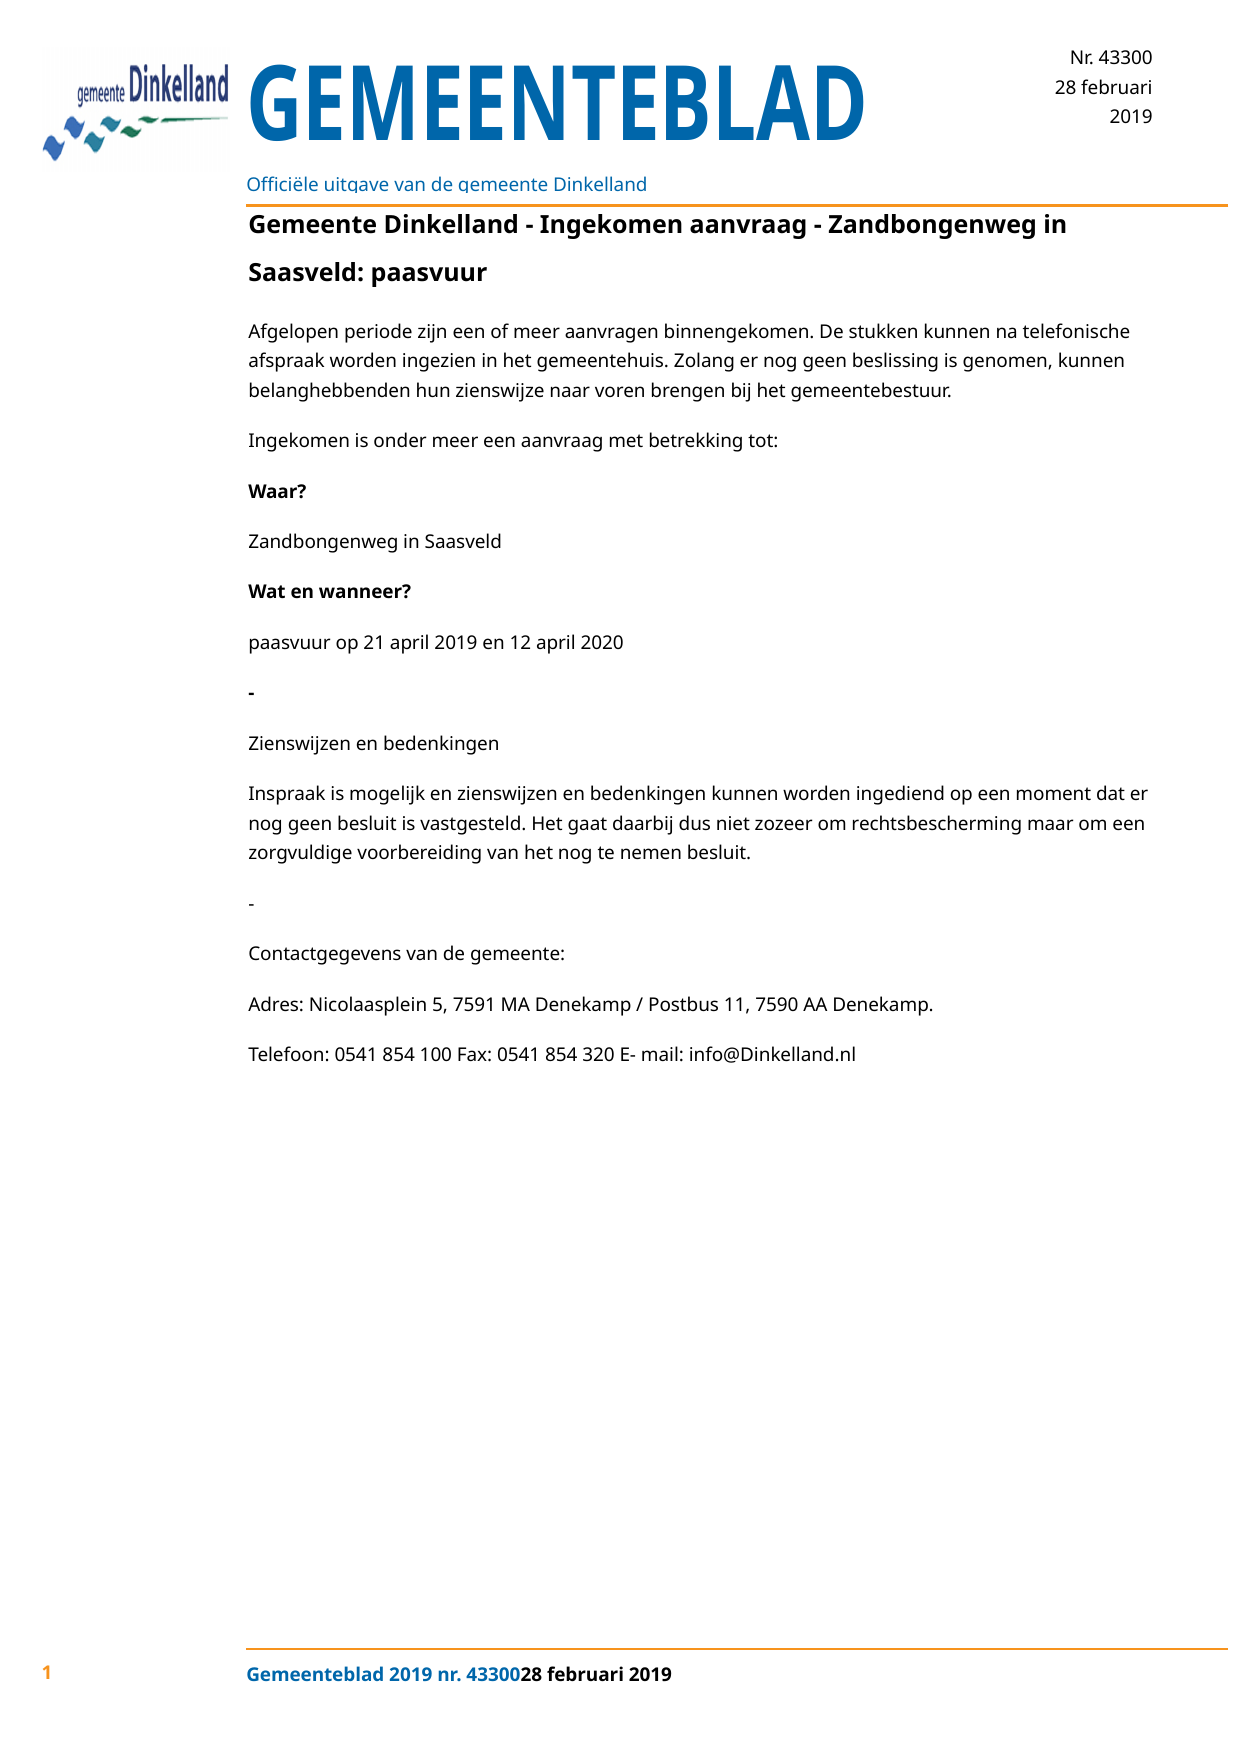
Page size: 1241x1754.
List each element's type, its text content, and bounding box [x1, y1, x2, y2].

text Telefoon: 0541 854 100 Fax: 0541 854 320 E- mail: info@Dinkelland.nl [248, 1041, 1152, 1067]
picture [41, 47, 231, 172]
text Zandbongenweg in Saasveld [248, 528, 1152, 554]
text - [248, 890, 1152, 916]
text - [248, 679, 1152, 705]
text Zienswijzen en bedenkingen [248, 730, 1152, 756]
text Adres: Nicolaasplein 5, 7591 MA Denekamp / Postbus 11, 7590 AA Denekamp. [248, 991, 1152, 1017]
text paasvuur op 21 april 2019 en 12 april 2020 [248, 629, 1152, 655]
text Contactgegevens van de gemeente: [248, 940, 1152, 966]
text Gemeente Dinkelland - Ingekomen aanvraag - Zandbongenweg in Saasveld: paasvuur [248, 207, 1152, 288]
text Ingekomen is onder meer een aanvraag met betrekking tot: [248, 427, 1152, 453]
text Wat en wanneer? [248, 579, 1152, 604]
text Waar? [248, 478, 1152, 504]
text Inspraak is mogelijk en zienswijzen en bedenkingen kunnen worden ingediend op een moment dat er nog geen besluit is vastgesteld. Het gaat daarbij dus niet zozeer om rechtsbescherming maar om een zorgvuldige voorbereiding van het nog te nemen besluit. [248, 780, 1152, 865]
text Afgelopen periode zijn een of meer aanvragen binnengekomen. De stukken kunnen na telefonische afspraak worden ingezien in het gemeentehuis. Zolang er nog geen beslissing is genomen, kunnen belanghebbenden hun zienswijze naar voren brengen bij het gemeentebestuur. [248, 318, 1152, 403]
